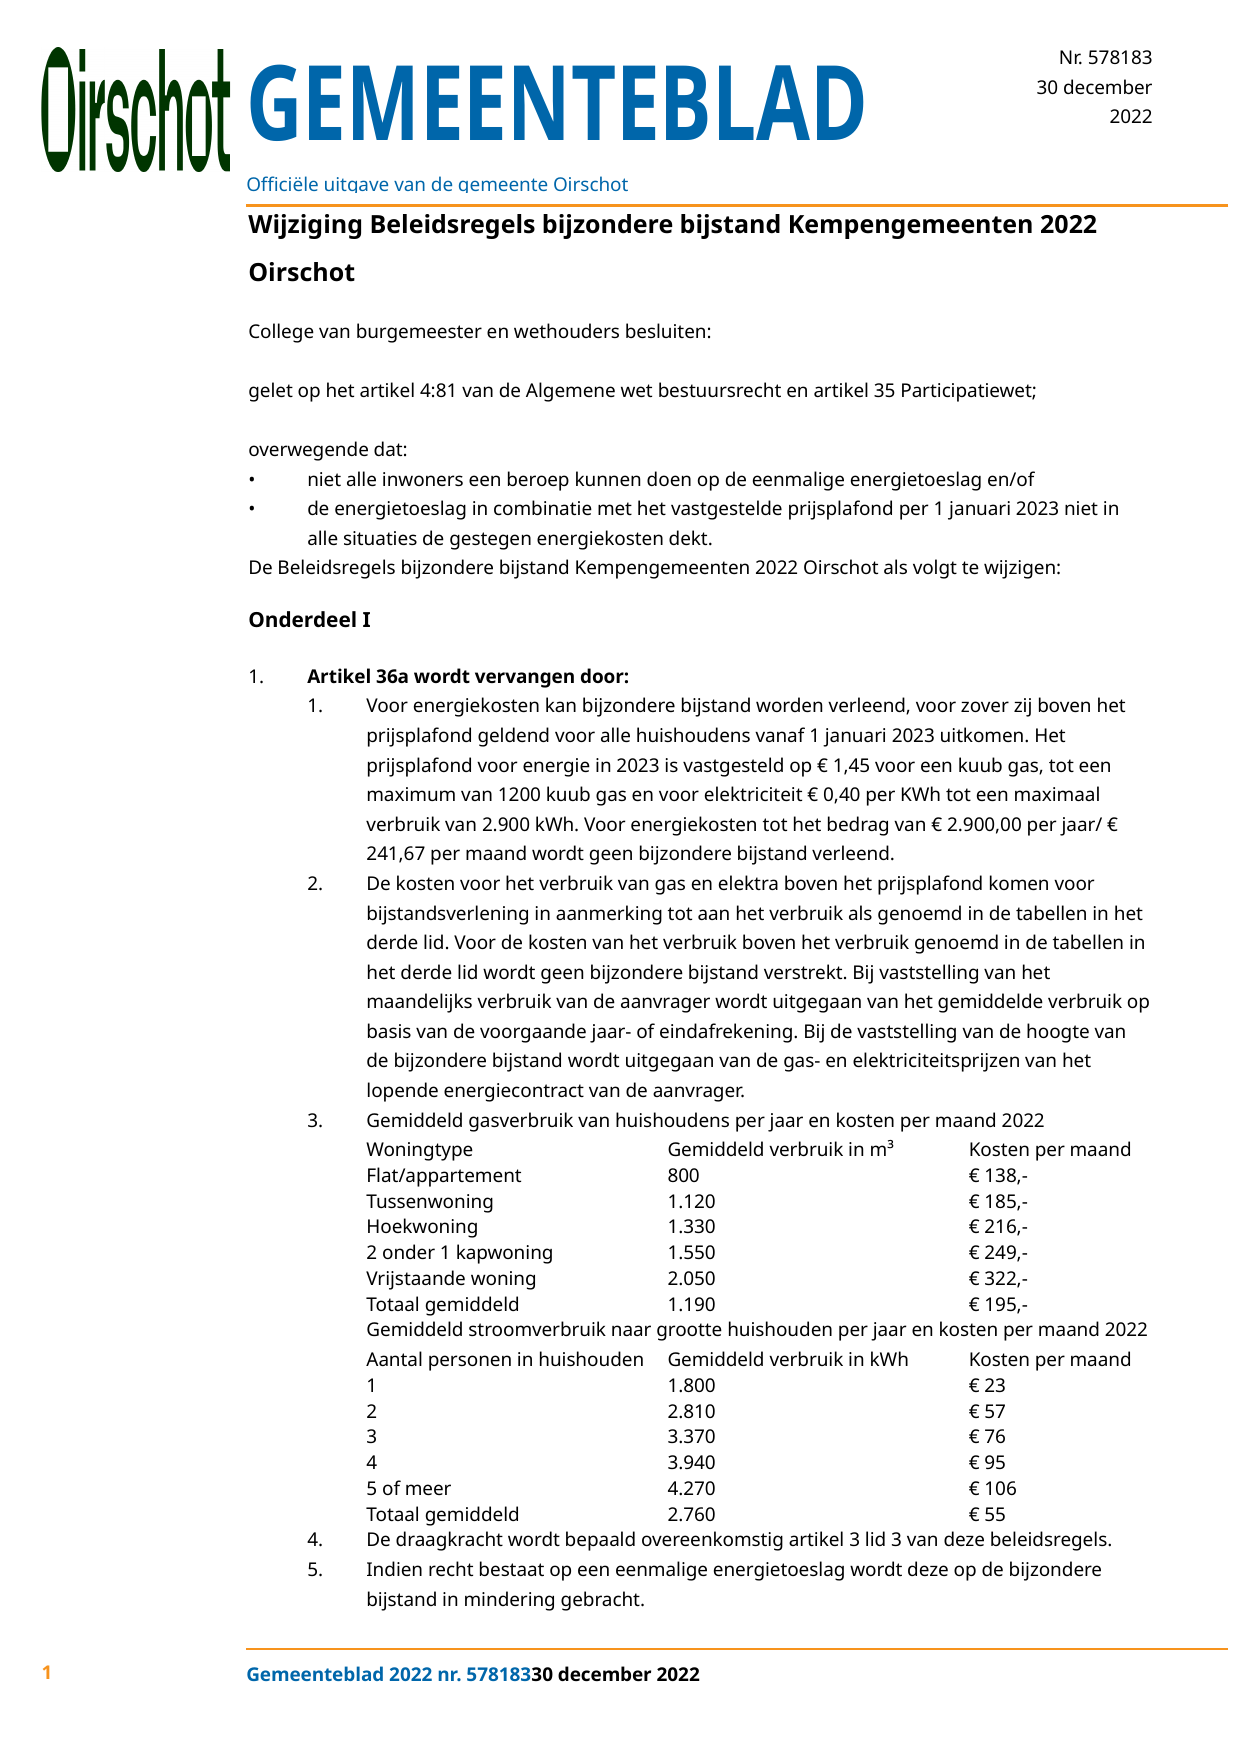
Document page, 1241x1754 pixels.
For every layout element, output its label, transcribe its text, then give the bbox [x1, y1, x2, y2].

table_header Kosten per maand [969, 1136, 1240, 1162]
table_cell € 76 [969, 1424, 1240, 1449]
list Indien recht bestaat op een eenmalige energietoeslag wordt deze op de bijzondere bijstand in mindering gebracht. [307, 1556, 1152, 1611]
text De Beleidsregels bijzondere bijstand Kempengemeenten 2022 Oirschot als volgt te wijzigen: [248, 554, 1152, 580]
table_cell 1.190 [667, 1291, 968, 1317]
table_cell 3 [366, 1424, 667, 1449]
list Gemiddeld gasverbruik van huishoudens per jaar en kosten per maand 2022 [307, 1107, 1152, 1132]
table_header Kosten per maand [969, 1346, 1240, 1372]
table_cell 5 of meer [366, 1475, 667, 1501]
table_cell € 95 [969, 1449, 1240, 1475]
table_cell 2 onder 1 kapwoning [366, 1239, 667, 1265]
table_cell 1.800 [667, 1372, 968, 1398]
table_cell € 185,- [969, 1188, 1240, 1214]
picture [41, 47, 231, 172]
list De kosten voor het verbruik van gas en elektra boven het prijsplafond komen voor bijstandsverlening in aanmerking tot aan het verbruik als genoemd in de tabellen in het derde lid. Voor de kosten van het verbruik boven het verbruik genoemd in de tabellen in het derde lid wordt geen bijzondere bijstand verstrekt. Bij vaststelling van het maandelijks verbruik van de aanvrager wordt uitgegaan van het gemiddelde verbruik op basis van de voorgaande jaar- of eindafrekening. Bij de vaststelling van de hoogte van de bijzondere bijstand wordt uitgegaan van de gas- en elektriciteitsprijzen van het lopende energiecontract van de aanvrager. [307, 870, 1152, 1103]
list De draagkracht wordt bepaald overeenkomstig artikel 3 lid 3 van deze beleidsregels. [307, 1527, 1152, 1552]
list Voor energiekosten kan bijzondere bijstand worden verleend, voor zover zij boven het prijsplafond geldend voor alle huishoudens vanaf 1 januari 2023 uitkomen. Het prijsplafond voor energie in 2023 is vastgesteld op € 1,45 voor een kuub gas, tot een maximum van 1200 kuub gas en voor elektriciteit € 0,40 per KWh tot een maximaal verbruik van 2.900 kWh. Voor energiekosten tot het bedrag van € 2.900,00 per jaar/ € 241,67 per maand wordt geen bijzondere bijstand verleend. [307, 693, 1152, 866]
table_cell € 138,- [969, 1162, 1240, 1188]
table_cell Vrijstaande woning [366, 1265, 667, 1291]
text Onderdeel I [248, 605, 1152, 633]
list Artikel 36a wordt vervangen door: [248, 663, 1152, 689]
table_cell 2.810 [667, 1398, 968, 1423]
table_cell 1 [366, 1372, 667, 1398]
table_header Gemiddeld verbruik in kWh [667, 1346, 968, 1372]
text overwegende dat: [248, 436, 1152, 462]
list niet alle inwoners een beroep kunnen doen op de eenmalige energietoeslag en/of [248, 466, 1152, 492]
table_cell € 322,- [969, 1265, 1240, 1291]
table_cell 3.370 [667, 1424, 968, 1449]
table_cell 2.760 [667, 1501, 968, 1526]
table_cell 1.330 [667, 1214, 968, 1239]
table_cell Totaal gemiddeld [366, 1501, 667, 1526]
table_header Aantal personen in huishouden [366, 1346, 667, 1372]
table_cell 800 [667, 1162, 968, 1188]
table_cell Flat/appartement [366, 1162, 667, 1188]
table_cell € 57 [969, 1398, 1240, 1423]
table_cell € 23 [969, 1372, 1240, 1398]
table_cell 4.270 [667, 1475, 968, 1501]
table_cell € 216,- [969, 1214, 1240, 1239]
table_header Gemiddeld verbruik in m³ [667, 1136, 968, 1162]
table_cell € 55 [969, 1501, 1240, 1526]
table_cell 4 [366, 1449, 667, 1475]
table_cell € 249,- [969, 1239, 1240, 1265]
table_cell Hoekwoning [366, 1214, 667, 1239]
table_cell 1.120 [667, 1188, 968, 1214]
table_cell 3.940 [667, 1449, 968, 1475]
list Gemiddeld stroomverbruik naar grootte huishouden per jaar en kosten per maand 2022 [307, 1317, 1152, 1342]
table_cell 2.050 [667, 1265, 968, 1291]
table_header Woningtype [366, 1136, 667, 1162]
table_cell Totaal gemiddeld [366, 1291, 667, 1317]
list de energietoeslag in combinatie met het vastgestelde prijsplafond per 1 januari 2023 niet in alle situaties de gestegen energiekosten dekt. [248, 495, 1152, 551]
table_cell Tussenwoning [366, 1188, 667, 1214]
table_cell 1.550 [667, 1239, 968, 1265]
text Wijziging Beleidsregels bijzondere bijstand Kempengemeenten 2022 Oirschot [248, 207, 1152, 288]
table_cell 2 [366, 1398, 667, 1423]
text gelet op het artikel 4:81 van de Algemene wet bestuursrecht en artikel 35 Participatiewet; [248, 377, 1152, 403]
table_cell € 106 [969, 1475, 1240, 1501]
text College van burgemeester en wethouders besluiten: [248, 318, 1152, 344]
table_cell € 195,- [969, 1291, 1240, 1317]
